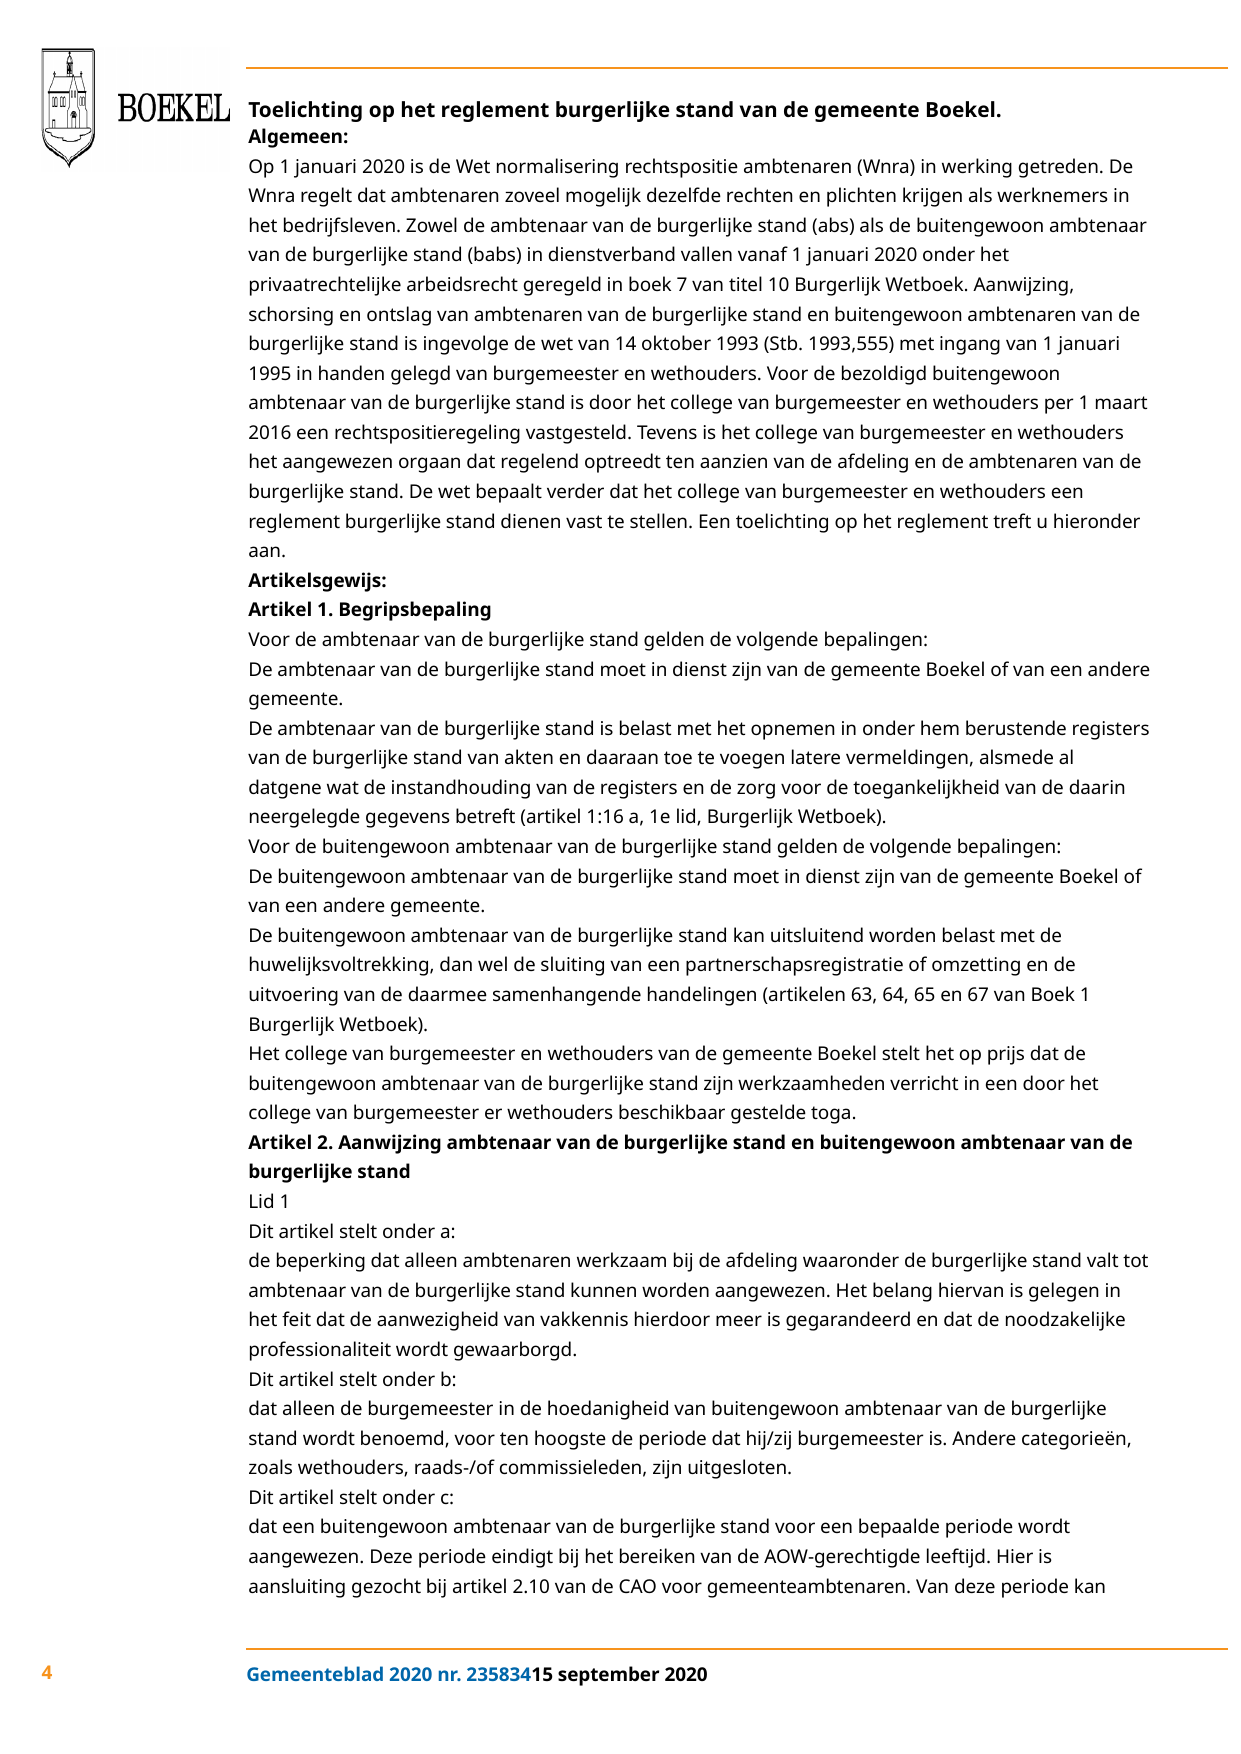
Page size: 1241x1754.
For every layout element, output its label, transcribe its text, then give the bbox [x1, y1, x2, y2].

text dat alleen de burgemeester in de hoedanigheid van buitengewoon ambtenaar van de burgerlijke stand wordt benoemd, voor ten hoogste de periode dat hij/zij burgemeester is. Andere categorieën, zoals wethouders, raads-/of commissieleden, zijn uitgesloten. [248, 1395, 1152, 1480]
text Op 1 januari 2020 is de Wet normalisering rechtspositie ambtenaren (Wnra) in werking getreden. De Wnra regelt dat ambtenaren zoveel mogelijk dezelfde rechten en plichten krijgen als werknemers in het bedrijfsleven. Zowel de ambtenaar van de burgerlijke stand (abs) als de buitengewoon ambtenaar van de burgerlijke stand (babs) in dienstverband vallen vanaf 1 januari 2020 onder het privaatrechtelijke arbeidsrecht geregeld in boek 7 van titel 10 Burgerlijk Wetboek. Aanwijzing, schorsing en ontslag van ambtenaren van de burgerlijke stand en buitengewoon ambtenaren van de burgerlijke stand is ingevolge de wet van 14 oktober 1993 (Stb. 1993,555) met ingang van 1 januari 1995 in handen gelegd van burgemeester en wethouders. Voor de bezoldigd buitengewoon ambtenaar van de burgerlijke stand is door het college van burgemeester en wethouders per 1 maart 2016 een rechtspositieregeling vastgesteld. Tevens is het college van burgemeester en wethouders het aangewezen orgaan dat regelend optreedt ten aanzien van de afdeling en de ambtenaren van de burgerlijke stand. De wet bepaalt verder dat het college van burgemeester en wethouders een reglement burgerlijke stand dienen vast te stellen. Een toelichting op het reglement treft u hieronder aan. [248, 153, 1152, 563]
text dat een buitengewoon ambtenaar van de burgerlijke stand voor een bepaalde periode wordt aangewezen. Deze periode eindigt bij het bereiken van de AOW-gerechtigde leeftijd. Hier is aansluiting gezocht bij artikel 2.10 van de CAO voor gemeenteambtenaren. Van deze periode kan [248, 1514, 1152, 1599]
text Toelichting op het reglement burgerlijke stand van de gemeente Boekel. [248, 95, 1152, 123]
text Artikel 2. Aanwijzing ambtenaar van de burgerlijke stand en buitengewoon ambtenaar van de burgerlijke stand [248, 1129, 1152, 1184]
picture [41, 47, 231, 172]
text Dit artikel stelt onder b: [248, 1366, 1152, 1392]
text De ambtenaar van de burgerlijke stand is belast met het opnemen in onder hem berustende registers van de burgerlijke stand van akten en daaraan toe te voegen latere vermeldingen, alsmede al datgene wat de instandhouding van de registers en de zorg voor de toegankelijkheid van de daarin neergelegde gegevens betreft (artikel 1:16 a, 1e lid, Burgerlijk Wetboek). [248, 715, 1152, 829]
text Dit artikel stelt onder c: [248, 1484, 1152, 1510]
text de beperking dat alleen ambtenaren werkzaam bij de afdeling waaronder de burgerlijke stand valt tot ambtenaar van de burgerlijke stand kunnen worden aangewezen. Het belang hiervan is gelegen in het feit dat de aanwezigheid van vakkennis hierdoor meer is gegarandeerd en dat de noodzakelijke professionaliteit wordt gewaarborgd. [248, 1247, 1152, 1362]
text Artikel 1. Begripsbepaling [248, 597, 1152, 622]
text De buitengewoon ambtenaar van de burgerlijke stand kan uitsluitend worden belast met de huwelijksvoltrekking, dan wel de sluiting van een partnerschapsregistratie of omzetting en de uitvoering van de daarmee samenhangende handelingen (artikelen 63, 64, 65 en 67 van Boek 1 Burgerlijk Wetboek). [248, 922, 1152, 1037]
text Voor de buitengewoon ambtenaar van de burgerlijke stand gelden de volgende bepalingen: [248, 833, 1152, 859]
text Algemeen: [248, 123, 1152, 149]
text Lid 1 [248, 1188, 1152, 1214]
text Het college van burgemeester en wethouders van de gemeente Boekel stelt het op prijs dat de buitengewoon ambtenaar van de burgerlijke stand zijn werkzaamheden verricht in een door het college van burgemeester er wethouders beschikbaar gestelde toga. [248, 1040, 1152, 1125]
text Dit artikel stelt onder a: [248, 1218, 1152, 1244]
text Artikelsgewijs: [248, 567, 1152, 593]
text Voor de ambtenaar van de burgerlijke stand gelden de volgende bepalingen: [248, 626, 1152, 652]
text De buitengewoon ambtenaar van de burgerlijke stand moet in dienst zijn van de gemeente Boekel of van een andere gemeente. [248, 863, 1152, 918]
text De ambtenaar van de burgerlijke stand moet in dienst zijn van de gemeente Boekel of van een andere gemeente. [248, 656, 1152, 711]
